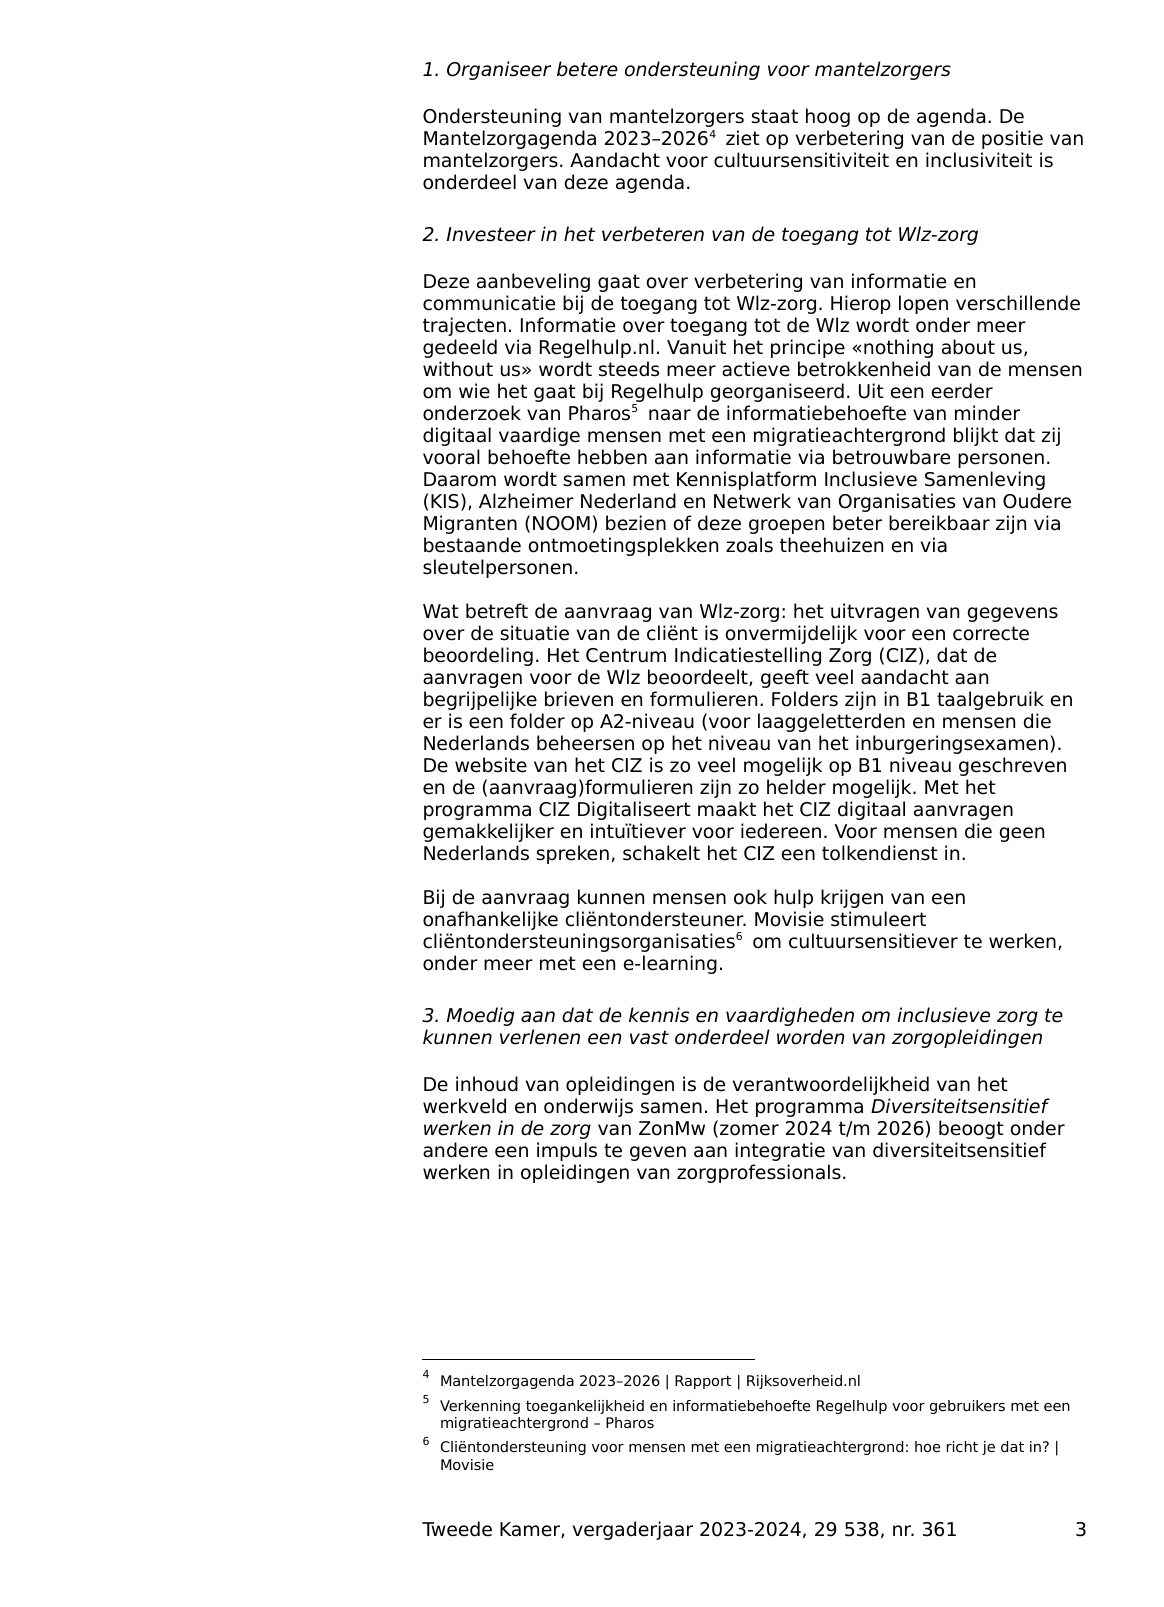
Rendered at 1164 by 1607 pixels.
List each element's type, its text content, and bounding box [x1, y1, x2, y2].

text Bij de aanvraag kunnen mensen ook hulp krijgen van een onafhankelijke cliëntondersteuner. Movisie stimuleert cliëntondersteuningsorganisaties om cultuursensitiever te werken, onder meer met een e-learning. [422, 887, 1087, 975]
text Deze aanbeveling gaat over verbetering van informatie en communicatie bij de toegang tot Wlz-zorg. Hierop lopen verschillende trajecten. Informatie over toegang tot de Wlz wordt onder meer gedeeld via Regelhulp.nl. Vanuit het principe «nothing about us, without us» wordt steeds meer actieve betrokkenheid van de mensen om wie het gaat bij Regelhulp georganiseerd. Uit een eerder onderzoek van Pharos naar de informatiebehoefte van minder digitaal vaardige mensen met een migratieachtergrond blijkt dat zij vooral behoefte hebben aan informatie via betrouwbare personen. Daarom wordt samen met Kennisplatform Inclusieve Samenleving (KIS), Alzheimer Nederland en Netwerk van Organisaties van Oudere Migranten (NOOM) bezien of deze groepen beter bereikbaar zijn via bestaande ontmoetingsplekken zoals theehuizen en via sleutelpersonen. [422, 271, 1087, 579]
text Cliëntondersteuning voor mensen met een migratieachtergrond: hoe richt je dat in? | Movisie [422, 1435, 1087, 1474]
subtitle 2. Investeer in het verbeteren van de toegang tot Wlz-zorg [422, 224, 1087, 246]
subtitle 1. Organiseer betere ondersteuning voor mantelzorgers [422, 59, 1087, 81]
text Wat betreft de aanvraag van Wlz-zorg: het uitvragen van gegevens over de situatie van de cliënt is onvermijdelijk voor een correcte beoordeling. Het Centrum Indicatiestelling Zorg (CIZ), dat de aanvragen voor de Wlz beoordeelt, geeft veel aandacht aan begrijpelijke brieven en formulieren. Folders zijn in B1 taalgebruik en er is een folder op A2-niveau (voor laaggeletterden en mensen die Nederlands beheersen op het niveau van het inburgeringsexamen). De website van het CIZ is zo veel mogelijk op B1 niveau geschreven en de (aanvraag)formulieren zijn zo helder mogelijk. Met het programma CIZ Digitaliseert maakt het CIZ digitaal aanvragen gemakkelijker en intuïtiever voor iedereen. Voor mensen die geen Nederlands spreken, schakelt het CIZ een tolkendienst in. [422, 601, 1087, 864]
text De inhoud van opleidingen is de verantwoordelijkheid van het werkveld en onderwijs samen. Het programma Diversiteitsensitief werken in de zorg van ZonMw (zomer 2024 t/m 2026) beoogt onder andere een impuls te geven aan integratie van diversiteitsensitief werken in opleidingen van zorgprofessionals. [422, 1074, 1087, 1183]
text Verkenning toegankelijkheid en informatiebehoefte Regelhulp voor gebruikers met een migratieachtergrond – Pharos [422, 1393, 1087, 1432]
subtitle 3. Moedig aan dat de kennis en vaardigheden om inclusieve zorg te kunnen verlenen een vast onderdeel worden van zorgopleidingen [422, 1005, 1087, 1049]
text Ondersteuning van mantelzorgers staat hoog op de agenda. De Mantelzorgagenda 2023–2026 ziet op verbetering van de positie van mantelzorgers. Aandacht voor cultuursensitiviteit en inclusiviteit is onderdeel van deze agenda. [422, 106, 1087, 194]
text Mantelzorgagenda 2023–2026 | Rapport | Rijksoverheid.nl [422, 1368, 1087, 1391]
